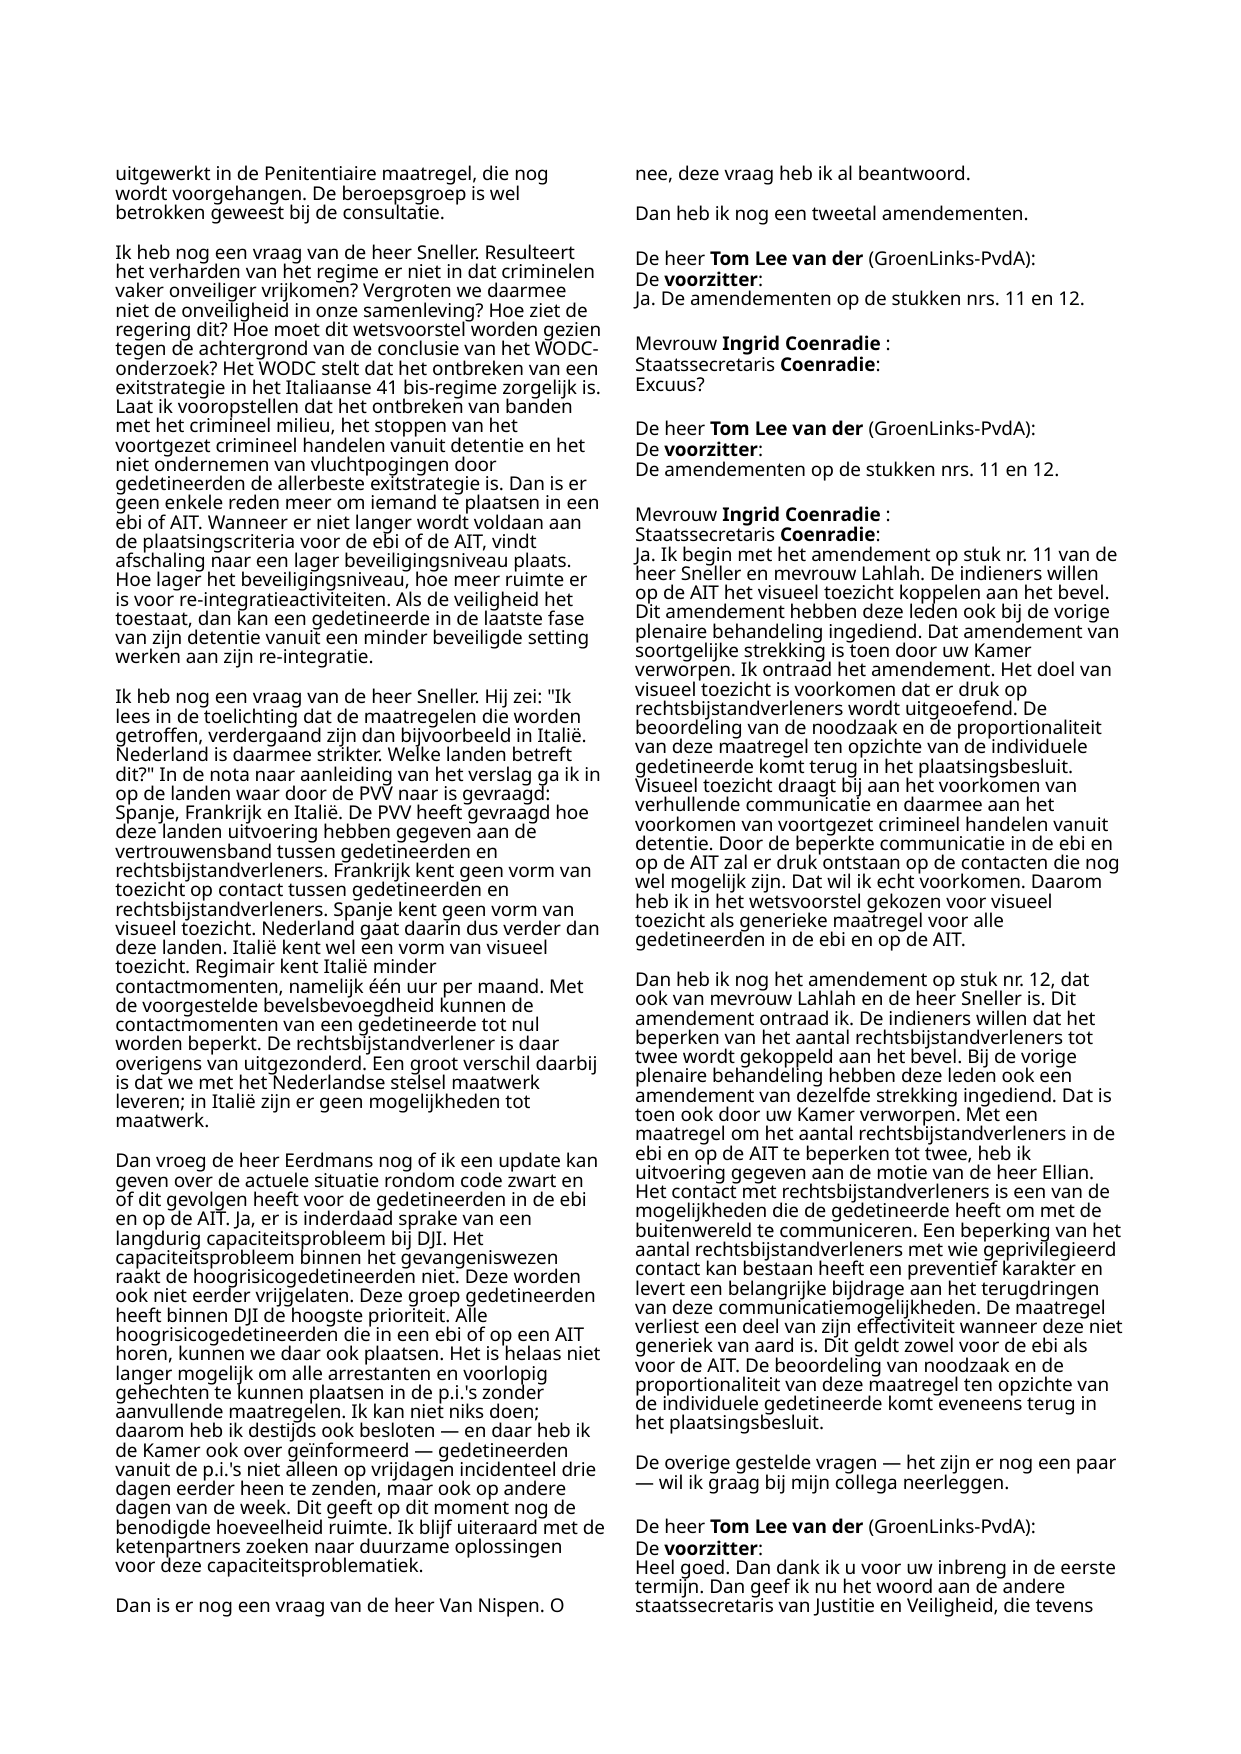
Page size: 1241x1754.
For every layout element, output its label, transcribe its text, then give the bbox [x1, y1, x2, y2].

text Heel goed. Dan dank ik u voor uw inbreng in de eerste termijn. Dan geef ik nu het woord aan de andere staatssecretaris van Justitie en Veiligheid, die tevens [635, 1559, 1125, 1617]
text De voorzitter: [635, 271, 1125, 290]
text Dan vroeg de heer Eerdmans nog of ik een update kan geven over de actuele situatie rondom code zwart en of dit gevolgen heeft voor de gedetineerden in de ebi en op de AIT. Ja, er is inderdaad sprake van een langdurig capaciteitsprobleem bij DJI. Het capaciteitsprobleem binnen het gevangeniswezen raakt de hoogrisicogedetineerden niet. Deze worden ook niet eerder vrijgelaten. Deze groep gedetineerden heeft binnen DJI de hoogste prioriteit. Alle hoogrisicogedetineerden die in een ebi of op een AIT horen, kunnen we daar ook plaatsen. Het is helaas niet langer mogelijk om alle arrestanten en voorlopig gehechten te kunnen plaatsen in de p.i.'s zonder aanvullende maatregelen. Ik kan niet niks doen; daarom heb ik destijds ook besloten — en daar heb ik de Kamer ook over geïnformeerd — gedetineerden vanuit de p.i.'s niet alleen op vrijdagen incidenteel drie dagen eerder heen te zenden, maar ook op andere dagen van de week. Dit geeft op dit moment nog de benodigde hoeveelheid ruimte. Ik blijf uiteraard met de ketenpartners zoeken naar duurzame oplossingen voor deze capaciteitsproblematiek. [115, 1152, 605, 1576]
text De heer Tom Lee van der (GroenLinks-PvdA): [635, 245, 1125, 271]
text Mevrouw Ingrid Coenradie : [635, 501, 1125, 526]
text Ja. Ik begin met het amendement op stuk nr. 11 van de heer Sneller en mevrouw Lahlah. De indieners willen op de AIT het visueel toezicht koppelen aan het bevel. Dit amendement hebben deze leden ook bij de vorige plenaire behandeling ingediend. Dat amendement van soortgelijke strekking is toen door uw Kamer verworpen. Ik ontraad het amendement. Het doel van visueel toezicht is voorkomen dat er druk op rechtsbijstandverleners wordt uitgeoefend. De beoordeling van de noodzaak en de proportionaliteit van deze maatregel ten opzichte van de individuele gedetineerde komt terug in het plaatsingsbesluit. Visueel toezicht draagt bij aan het voorkomen van verhullende communicatie en daarmee aan het voorkomen van voortgezet crimineel handelen vanuit detentie. Door de beperkte communicatie in de ebi en op de AIT zal er druk ontstaan op de contacten die nog wel mogelijk zijn. Dat wil ik echt voorkomen. Daarom heb ik in het wetsvoorstel gekozen voor visueel toezicht als generieke maatregel voor alle gedetineerden in de ebi en op de AIT. [635, 546, 1125, 950]
text Staatssecretaris Coenradie: [635, 526, 1125, 546]
text Ik heb nog een vraag van de heer Sneller. Hij zei: "Ik lees in de toelichting dat de maatregelen die worden getroffen, verdergaand zijn dan bijvoorbeeld in Italië. Nederland is daarmee strikter. Welke landen betreft dit?" In de nota naar aanleiding van het verslag ga ik in op de landen waar door de PVV naar is gevraagd: Spanje, Frankrijk en Italië. De PVV heeft gevraagd hoe deze landen uitvoering hebben gegeven aan de vertrouwensband tussen gedetineerden en rechtsbijstandverleners. Frankrijk kent geen vorm van toezicht op contact tussen gedetineerden en rechtsbijstandverleners. Spanje kent geen vorm van visueel toezicht. Nederland gaat daarin dus verder dan deze landen. Italië kent wel een vorm van visueel toezicht. Regimair kent Italië minder contactmomenten, namelijk één uur per maand. Met de voorgestelde bevelsbevoegdheid kunnen de contactmomenten van een gedetineerde tot nul worden beperkt. De rechtsbijstandverlener is daar overigens van uitgezonderd. Een groot verschil daarbij is dat we met het Nederlandse stelsel maatwerk leveren; in Italië zijn er geen mogelijkheden tot maatwerk. [115, 688, 605, 1132]
text nee, deze vraag heb ik al beantwoord. [635, 165, 1125, 184]
text uitgewerkt in de Penitentiaire maatregel, die nog wordt voorgehangen. De beroepsgroep is wel betrokken geweest bij de consultatie. [115, 165, 605, 223]
text De voorzitter: [635, 441, 1125, 461]
text Excuus? [635, 376, 1125, 395]
text De amendementen op de stukken nrs. 11 en 12. [635, 461, 1125, 480]
text Ik heb nog een vraag van de heer Sneller. Resulteert het verharden van het regime er niet in dat criminelen vaker onveiliger vrijkomen? Vergroten we daarmee niet de onveiligheid in onze samenleving? Hoe ziet de regering dit? Hoe moet dit wetsvoorstel worden gezien tegen de achtergrond van de conclusie van het WODC-onderzoek? Het WODC stelt dat het ontbreken van een exitstrategie in het Italiaanse 41 bis-regime zorgelijk is. Laat ik vooropstellen dat het ontbreken van banden met het crimineel milieu, het stoppen van het voortgezet crimineel handelen vanuit detentie en het niet ondernemen van vluchtpogingen door gedetineerden de allerbeste exitstrategie is. Dan is er geen enkele reden meer om iemand te plaatsen in een ebi of AIT. Wanneer er niet langer wordt voldaan aan de plaatsingscriteria voor de ebi of de AIT, vindt afschaling naar een lager beveiligingsniveau plaats. Hoe lager het beveiligingsniveau, hoe meer ruimte er is voor re-integratieactiviteiten. Als de veiligheid het toestaat, dan kan een gedetineerde in de laatste fase van zijn detentie vanuit een minder beveiligde setting werken aan zijn re-integratie. [115, 244, 605, 668]
text Ja. De amendementen op de stukken nrs. 11 en 12. [635, 290, 1125, 310]
text Dan is er nog een vraag van de heer Van Nispen. O [115, 1597, 605, 1616]
text De heer Tom Lee van der (GroenLinks-PvdA): [635, 416, 1125, 441]
text Dan heb ik nog het amendement op stuk nr. 12, dat ook van mevrouw Lahlah en de heer Sneller is. Dit amendement ontraad ik. De indieners willen dat het beperken van het aantal rechtsbijstandverleners tot twee wordt gekoppeld aan het bevel. Bij de vorige plenaire behandeling hebben deze leden ook een amendement van dezelfde strekking ingediend. Dat is toen ook door uw Kamer verworpen. Met een maatregel om het aantal rechtsbijstandverleners in de ebi en op de AIT te beperken tot twee, heb ik uitvoering gegeven aan de motie van de heer Ellian. Het contact met rechtsbijstandverleners is een van de mogelijkheden die de gedetineerde heeft om met de buitenwereld te communiceren. Een beperking van het aantal rechtsbijstandverleners met wie geprivilegieerd contact kan bestaan heeft een preventief karakter en levert een belangrijke bijdrage aan het terugdringen van deze communicatiemogelijkheden. De maatregel verliest een deel van zijn effectiviteit wanneer deze niet generiek van aard is. Dit geldt zowel voor de ebi als voor de AIT. De beoordeling van noodzaak en de proportionaliteit van deze maatregel ten opzichte van de individuele gedetineerde komt eveneens terug in het plaatsingsbesluit. [635, 971, 1125, 1434]
text Mevrouw Ingrid Coenradie : [635, 331, 1125, 356]
text De overige gestelde vragen — het zijn er nog een paar — wil ik graag bij mijn collega neerleggen. [635, 1454, 1125, 1493]
text Staatssecretaris Coenradie: [635, 356, 1125, 376]
text De heer Tom Lee van der (GroenLinks-PvdA): [635, 1514, 1125, 1539]
text De voorzitter: [635, 1539, 1125, 1559]
text Dan heb ik nog een tweetal amendementen. [635, 205, 1125, 224]
